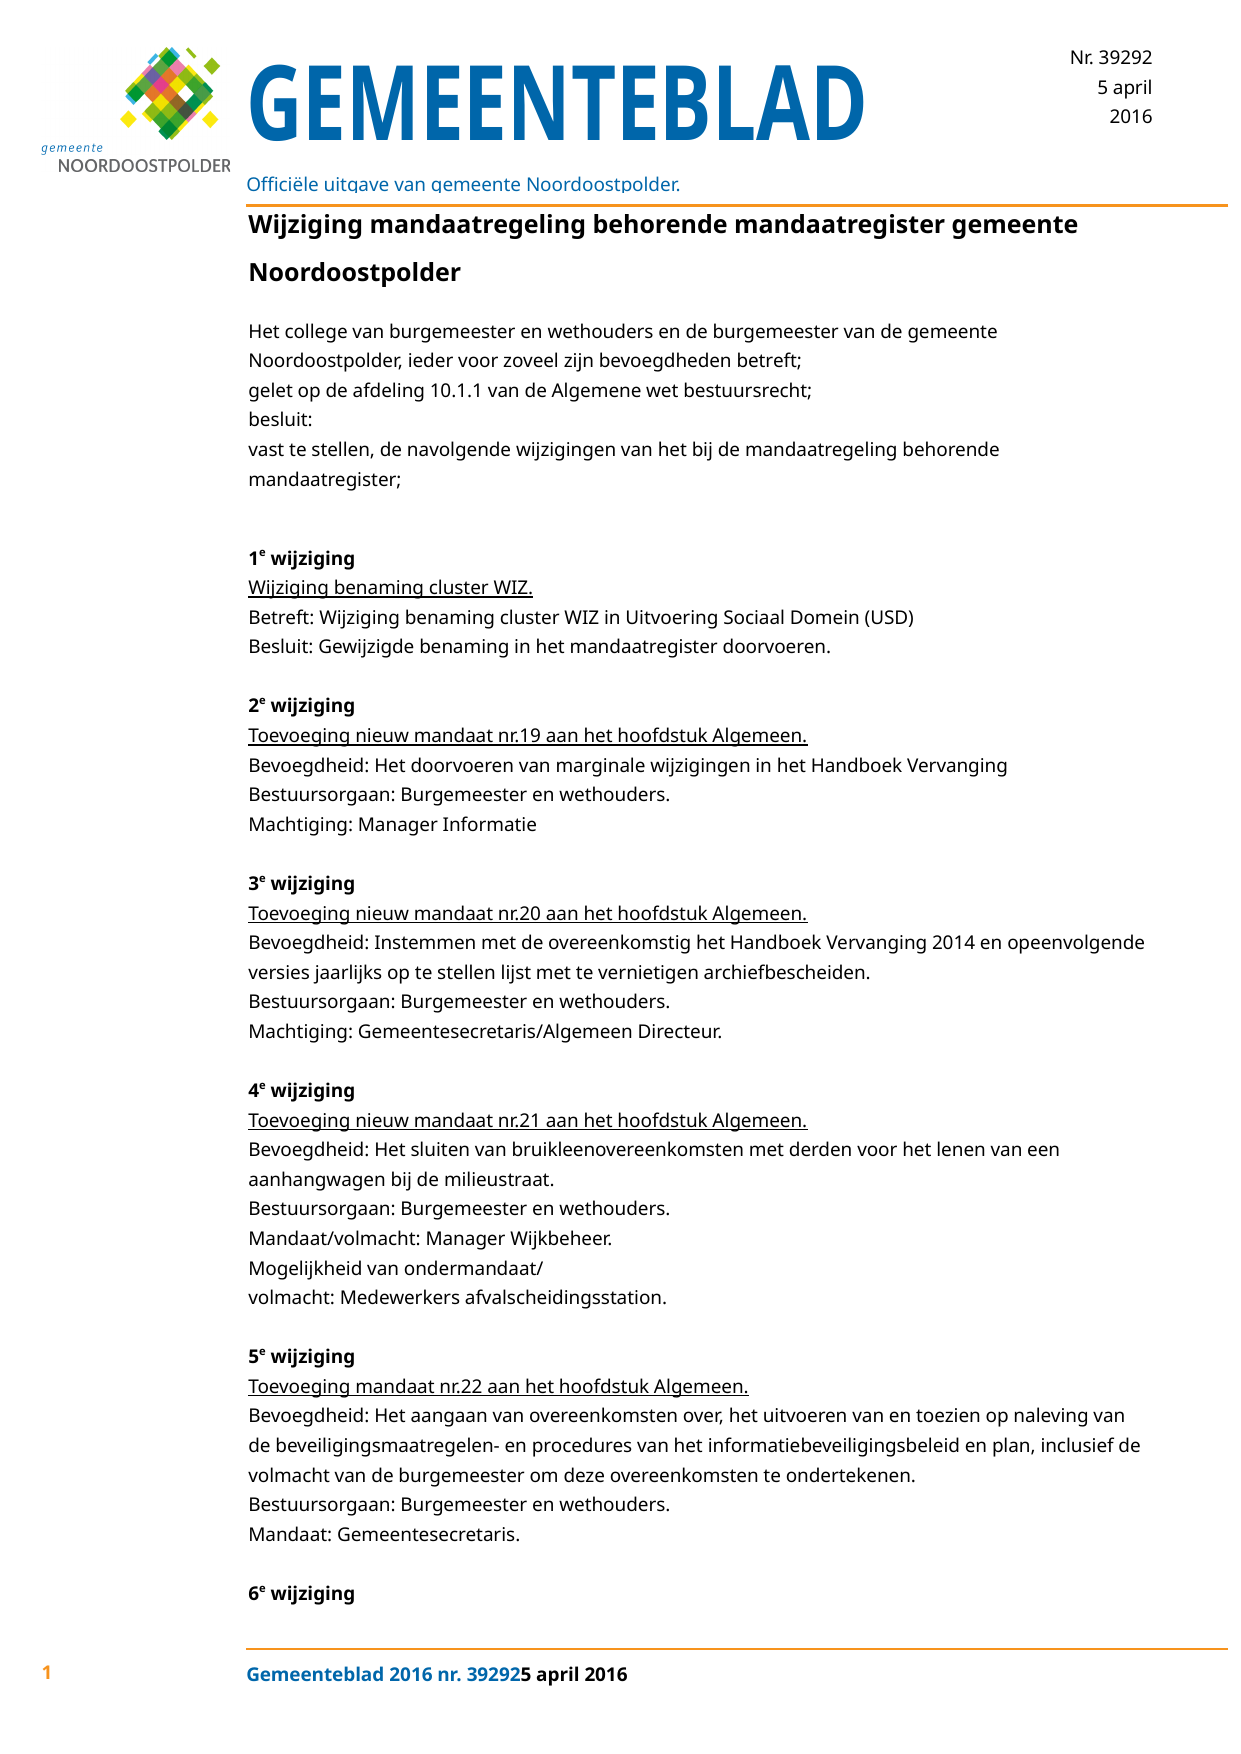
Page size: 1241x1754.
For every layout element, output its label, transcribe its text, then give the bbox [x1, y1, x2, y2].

text Toevoeging nieuw mandaat nr.21 aan het hoofdstuk Algemeen. [248, 1107, 1152, 1132]
text 3e wijziging [248, 870, 1152, 896]
text Machtiging: Manager Informatie [248, 811, 1152, 837]
text Mandaat: Gemeentesecretaris. [248, 1521, 1152, 1547]
text Bestuursorgaan: Burgemeester en wethouders. [248, 1491, 1152, 1517]
text Bevoegdheid: Het aangaan van overeenkomsten over, het uitvoeren van en toezien op naleving van de beveiligingsmaatregelen- en procedures van het informatiebeveiligingsbeleid en plan, inclusief de volmacht van de burgemeester om deze overeenkomsten te ondertekenen. [248, 1403, 1152, 1487]
text Bestuursorgaan: Burgemeester en wethouders. [248, 781, 1152, 807]
picture [41, 47, 231, 172]
text Bevoegdheid: Het doorvoeren van marginale wijzigingen in het Handboek Vervanging [248, 752, 1152, 777]
text Toevoeging nieuw mandaat nr.19 aan het hoofdstuk Algemeen. [248, 722, 1152, 748]
text Het college van burgemeester en wethouders en de burgemeester van de gemeente Noordoostpolder, ieder voor zoveel zijn bevoegdheden betreft; [248, 318, 1152, 373]
text 6e wijziging [248, 1580, 1152, 1606]
text Besluit: Gewijzigde benaming in het mandaatregister doorvoeren. [248, 633, 1152, 659]
text gelet op de afdeling 10.1.1 van de Algemene wet bestuursrecht; [248, 377, 1152, 403]
text Bevoegdheid: Instemmen met de overeenkomstig het Handboek Vervanging 2014 en opeenvolgende versies jaarlijks op te stellen lijst met te vernietigen archiefbescheiden. [248, 929, 1152, 984]
text 5e wijziging [248, 1343, 1152, 1369]
text Mandaat/volmacht: Manager Wijkbeheer. [248, 1225, 1152, 1251]
text Toevoeging mandaat nr.22 aan het hoofdstuk Algemeen. [248, 1373, 1152, 1399]
text Bestuursorgaan: Burgemeester en wethouders. [248, 988, 1152, 1014]
text 1e wijziging [248, 545, 1152, 570]
text Toevoeging nieuw mandaat nr.20 aan het hoofdstuk Algemeen. [248, 900, 1152, 925]
text besluit: [248, 407, 1152, 432]
text Bevoegdheid: Het sluiten van bruikleenovereenkomsten met derden voor het lenen van een aanhangwagen bij de milieustraat. [248, 1136, 1152, 1192]
text Machtiging: Gemeentesecretaris/Algemeen Directeur. [248, 1018, 1152, 1044]
text vast te stellen, de navolgende wijzigingen van het bij de mandaatregeling behorende mandaatregister; [248, 436, 1152, 492]
text 4e wijziging [248, 1077, 1152, 1103]
text Wijziging benaming cluster WIZ. [248, 574, 1152, 600]
text Bestuursorgaan: Burgemeester en wethouders. [248, 1196, 1152, 1221]
text Wijziging mandaatregeling behorende mandaatregister gemeente Noordoostpolder [248, 207, 1152, 288]
text volmacht: Medewerkers afvalscheidingsstation. [248, 1284, 1152, 1310]
text Betreft: Wijziging benaming cluster WIZ in Uitvoering Sociaal Domein (USD) [248, 604, 1152, 629]
text Mogelijkheid van ondermandaat/ [248, 1255, 1152, 1280]
text 2e wijziging [248, 693, 1152, 718]
